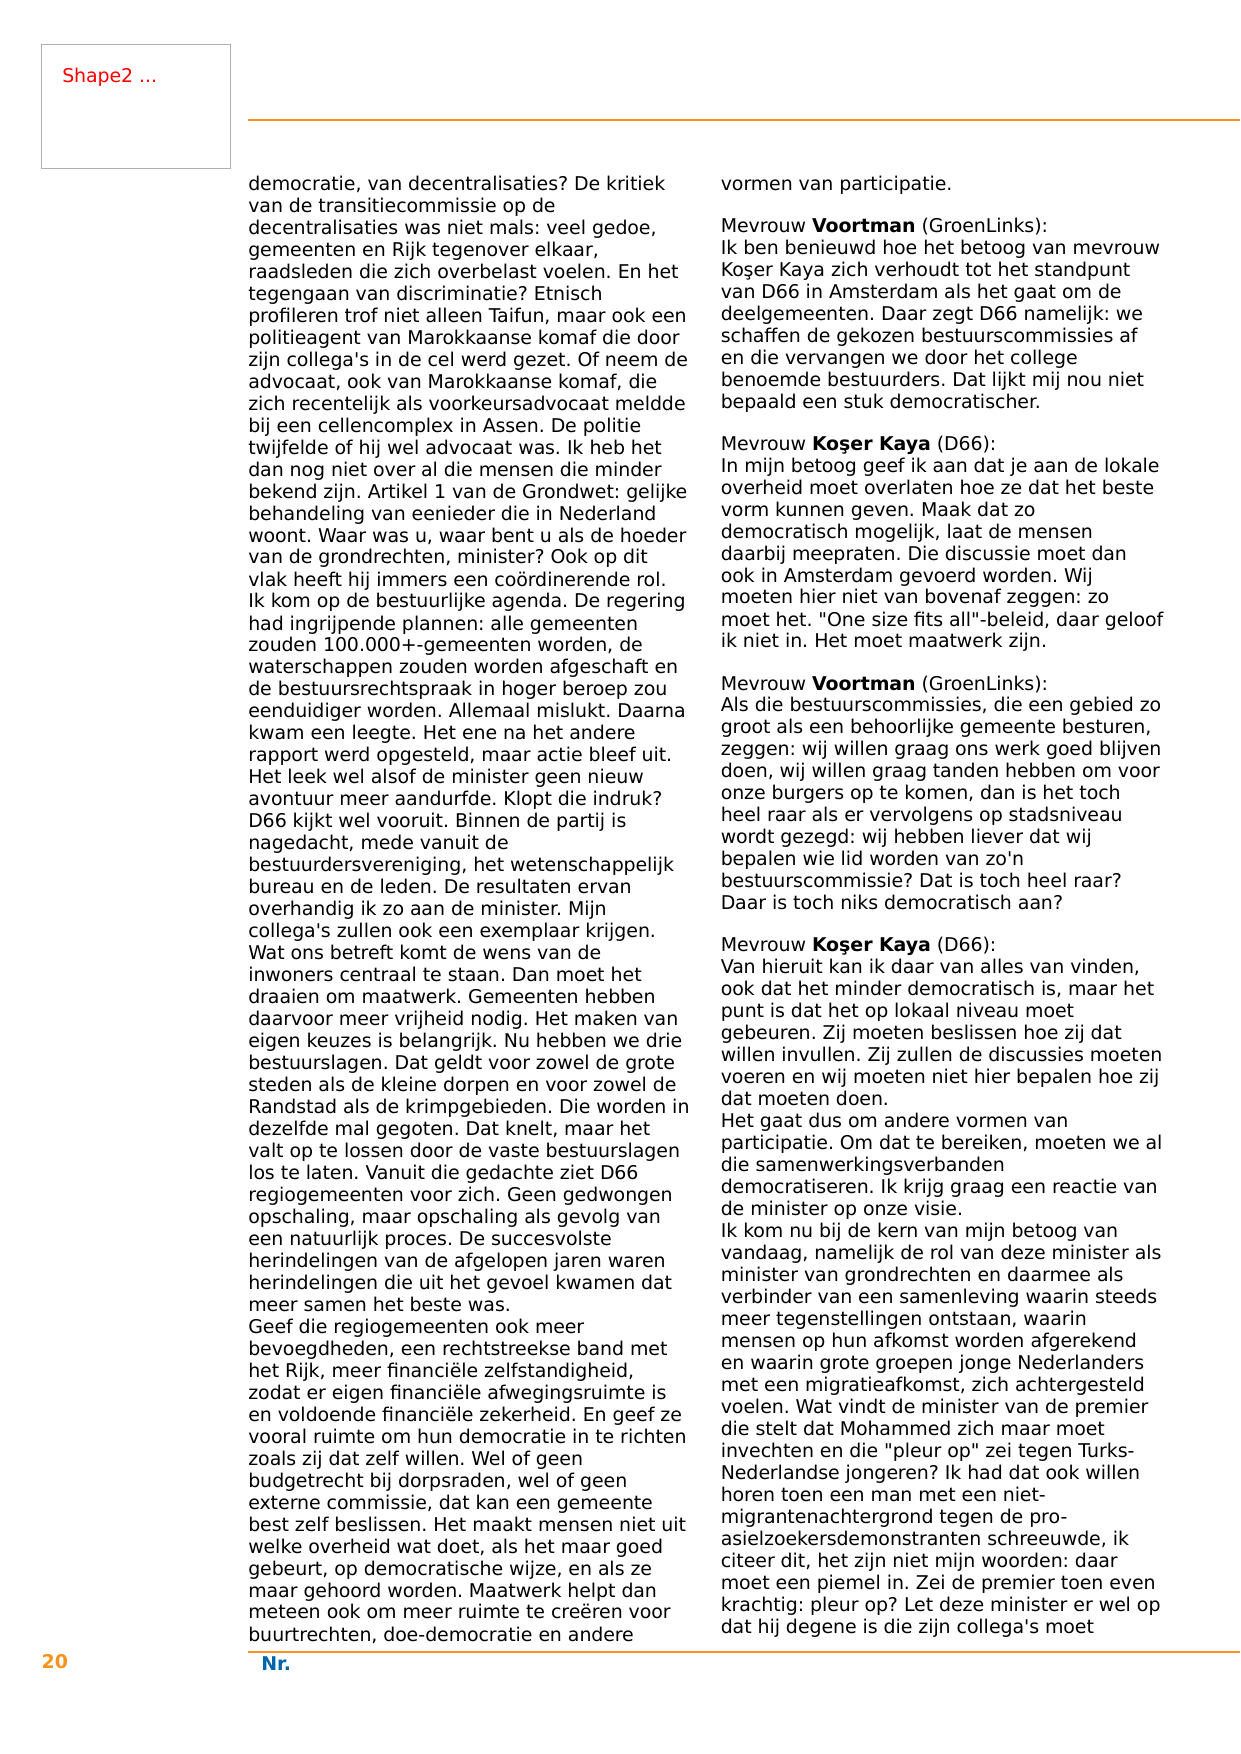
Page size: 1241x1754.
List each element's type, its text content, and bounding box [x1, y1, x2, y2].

text Mevrouw Voortman (GroenLinks): [721, 215, 1163, 237]
text Mevrouw Koşer Kaya (D66): [721, 433, 1163, 454]
text Als die bestuurscommissies, die een gebied zo groot als een behoorlijke gemeente besturen, zeggen: wij willen graag ons werk goed blijven doen, wij willen graag tanden hebben om voor onze burgers op te komen, dan is het toch heel raar als er vervolgens op stadsniveau wordt gezegd: wij hebben liever dat wij bepalen wie lid worden van zo'n bestuurscommissie? Dat is toch heel raar? Daar is toch niks democratisch aan? [721, 694, 1163, 914]
text Ik kom nu bij de kern van mijn betoog van vandaag, namelijk de rol van deze minister als minister van grondrechten en daarmee als verbinder van een samenleving waarin steeds meer tegenstellingen ontstaan, waarin mensen op hun afkomst worden afgerekend en waarin grote groepen jonge Nederlanders met een migratieafkomst, zich achtergesteld voelen. Wat vindt de minister van de premier die stelt dat Mohammed zich maar moet invechten en die "pleur op" zei tegen Turks-Nederlandse jongeren? Ik had dat ook willen horen toen een man met een niet-migrantenachtergrond tegen de pro-asielzoekersdemonstranten schreeuwde, ik citeer dit, het zijn niet mijn woorden: daar moet een piemel in. Zei de premier toen even krachtig: pleur op? Let deze minister er wel op dat hij degene is die zijn collega's moet [721, 1220, 1163, 1637]
text Ik ben benieuwd hoe het betoog van mevrouw Koşer Kaya zich verhoudt tot het standpunt van D66 in Amsterdam als het gaat om de deelgemeenten. Daar zegt D66 namelijk: we schaffen de gekozen bestuurscommissies af en die vervangen we door het college benoemde bestuurders. Dat lijkt mij nou niet bepaald een stuk democratischer. [721, 237, 1163, 413]
text democratie, van decentralisaties? De kritiek van de transitiecommissie op de decentralisaties was niet mals: veel gedoe, gemeenten en Rijk tegenover elkaar, raadsleden die zich overbelast voelen. En het tegengaan van discriminatie? Etnisch profileren trof niet alleen Taifun, maar ook een politieagent van Marokkaanse komaf die door zijn collega's in de cel werd gezet. Of neem de advocaat, ook van Marokkaanse komaf, die zich recentelijk als voorkeursadvocaat meldde bij een cellencomplex in Assen. De politie twijfelde of hij wel advocaat was. Ik heb het dan nog niet over al die mensen die minder bekend zijn. Artikel 1 van de Grondwet: gelijke behandeling van eenieder die in Nederland woont. Waar was u, waar bent u als de hoeder van de grondrechten, minister? Ook op dit vlak heeft hij immers een coördinerende rol. [248, 173, 691, 590]
text Van hieruit kan ik daar van alles van vinden, ook dat het minder democratisch is, maar het punt is dat het op lokaal niveau moet gebeuren. Zij moeten beslissen hoe zij dat willen invullen. Zij zullen de discussies moeten voeren en wij moeten niet hier bepalen hoe zij dat moeten doen. [721, 956, 1163, 1110]
text Het gaat dus om andere vormen van participatie. Om dat te bereiken, moeten we al die samenwerkingsverbanden democratiseren. Ik krijg graag een reactie van de minister op onze visie. [721, 1110, 1163, 1220]
text Mevrouw Koşer Kaya (D66): [721, 934, 1163, 956]
text Mevrouw Voortman (GroenLinks): [721, 672, 1163, 694]
text In mijn betoog geef ik aan dat je aan de lokale overheid moet overlaten hoe ze dat het beste vorm kunnen geven. Maak dat zo democratisch mogelijk, laat de mensen daarbij meepraten. Die discussie moet dan ook in Amsterdam gevoerd worden. Wij moeten hier niet van bovenaf zeggen: zo moet het. "One size fits all"-beleid, daar geloof ik niet in. Het moet maatwerk zijn. [721, 454, 1163, 652]
text Geef die regiogemeenten ook meer bevoegdheden, een rechtstreekse band met het Rijk, meer financiële zelfstandigheid, zodat er eigen financiële afwegingsruimte is en voldoende financiële zekerheid. En geef ze vooral ruimte om hun democratie in te richten zoals zij dat zelf willen. Wel of geen budgetrecht bij dorpsraden, wel of geen externe commissie, dat kan een gemeente best zelf beslissen. Het maakt mensen niet uit welke overheid wat doet, als het maar goed gebeurt, op democratische wijze, en als ze maar gehoord worden. Maatwerk helpt dan meteen ook om meer ruimte te creëren voor buurtrechten, doe-democratie en andere [248, 1316, 691, 1645]
text Ik kom op de bestuurlijke agenda. De regering had ingrijpende plannen: alle gemeenten zouden 100.000+-gemeenten worden, de waterschappen zouden worden afgeschaft en de bestuursrechtspraak in hoger beroep zou eenduidiger worden. Allemaal mislukt. Daarna kwam een leegte. Het ene na het andere rapport werd opgesteld, maar actie bleef uit. Het leek wel alsof de minister geen nieuw avontuur meer aandurfde. Klopt die indruk? [248, 590, 691, 810]
text D66 kijkt wel vooruit. Binnen de partij is nagedacht, mede vanuit de bestuurdersvereniging, het wetenschappelijk bureau en de leden. De resultaten ervan overhandig ik zo aan de minister. Mijn collega's zullen ook een exemplaar krijgen. Wat ons betreft komt de wens van de inwoners centraal te staan. Dan moet het draaien om maatwerk. Gemeenten hebben daarvoor meer vrijheid nodig. Het maken van eigen keuzes is belangrijk. Nu hebben we drie bestuurslagen. Dat geldt voor zowel de grote steden als de kleine dorpen en voor zowel de Randstad als de krimpgebieden. Die worden in dezelfde mal gegoten. Dat knelt, maar het valt op te lossen door de vaste bestuurslagen los te laten. Vanuit die gedachte ziet D66 regiogemeenten voor zich. Geen gedwongen opschaling, maar opschaling als gevolg van een natuurlijk proces. De succesvolste herindelingen van de afgelopen jaren waren herindelingen die uit het gevoel kwamen dat meer samen het beste was. [248, 810, 691, 1316]
text vormen van participatie. [721, 173, 1163, 195]
